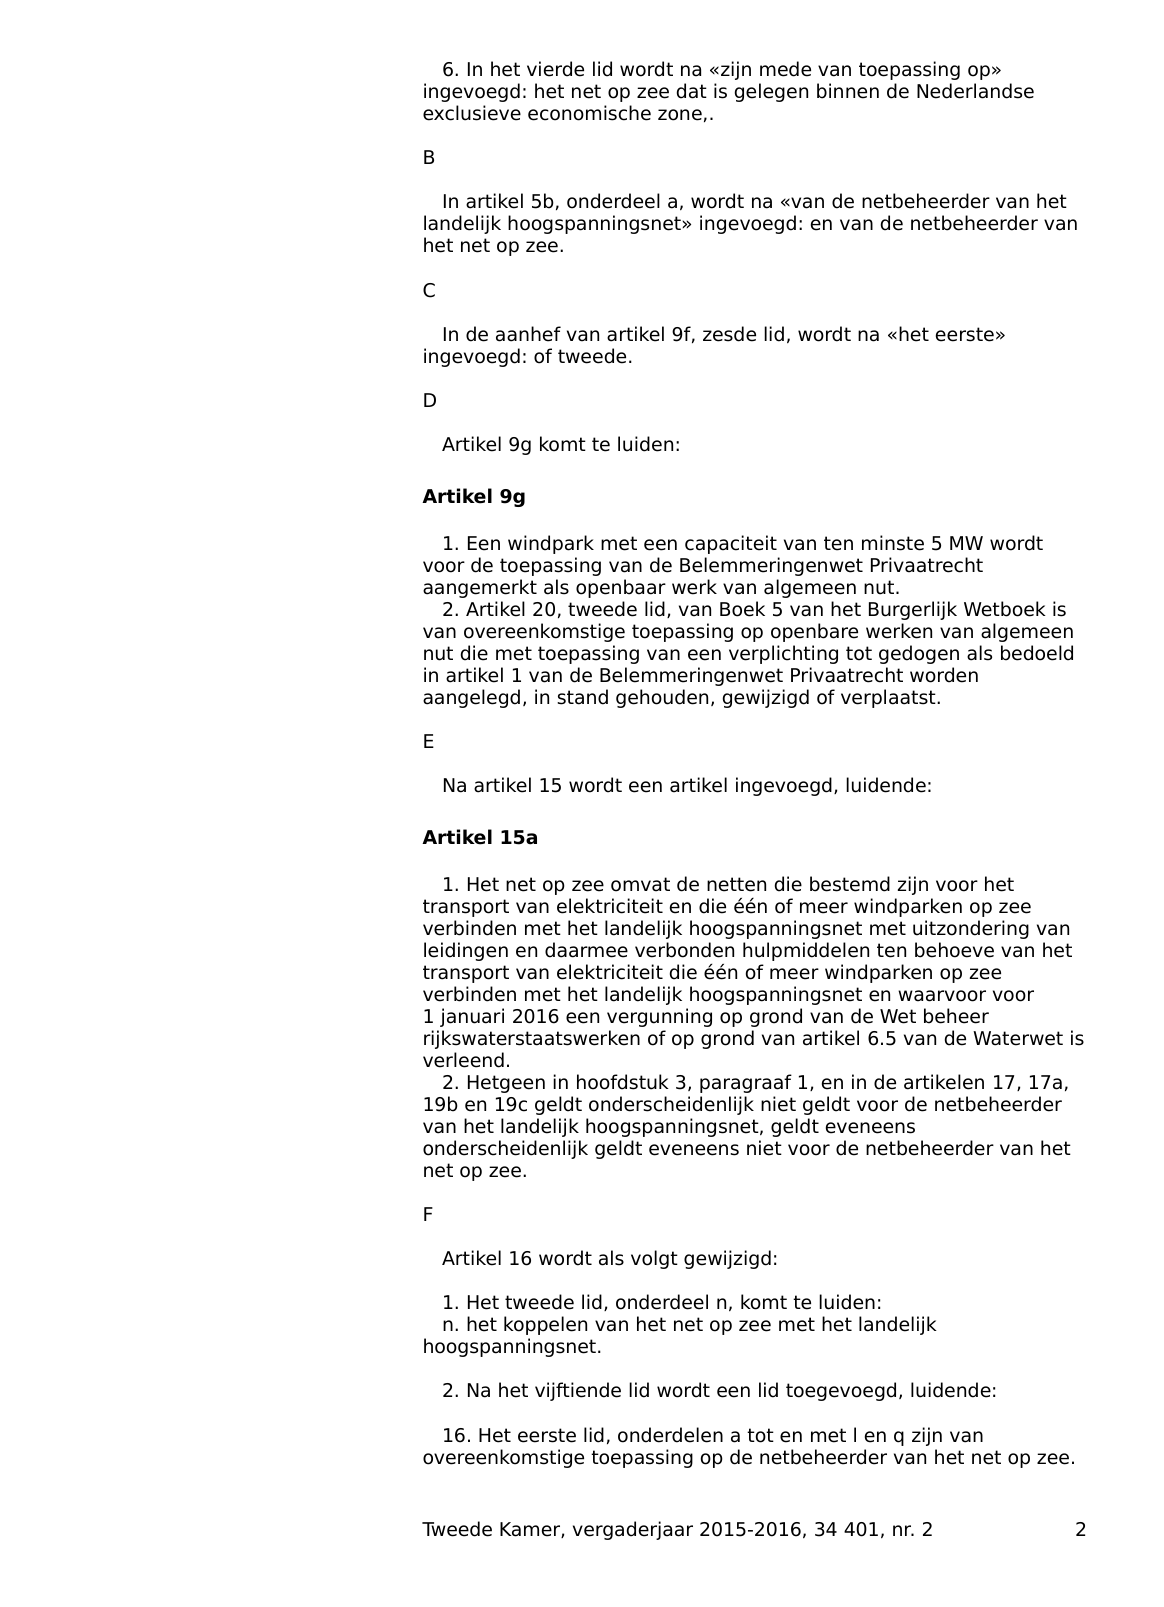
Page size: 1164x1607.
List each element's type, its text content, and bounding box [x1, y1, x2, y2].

subtitle Artikel 9g [422, 486, 1087, 508]
text C [422, 279, 1087, 301]
subtitle Artikel 15a [422, 827, 1087, 849]
text F [422, 1204, 1087, 1226]
text Artikel 16 wordt als volgt gewijzigd: [422, 1248, 1087, 1270]
text B [422, 147, 1087, 169]
text 6. In het vierde lid wordt na «zijn mede van toepassing op» ingevoegd: het net op zee dat is gelegen binnen de Nederlandse exclusieve economische zone,. [422, 59, 1087, 125]
text Na artikel 15 wordt een artikel ingevoegd, luidende: [422, 775, 1087, 797]
text D [422, 390, 1087, 412]
text 16. Het eerste lid, onderdelen a tot en met l en q zijn van overeenkomstige toepassing op de netbeheerder van het net op zee. [422, 1424, 1087, 1468]
text In de aanhef van artikel 9f, zesde lid, wordt na «het eerste» ingevoegd: of tweede. [422, 324, 1087, 368]
text 2. Artikel 20, tweede lid, van Boek 5 van het Burgerlijk Wetboek is van overeenkomstige toepassing op openbare werken van algemeen nut die met toepassing van een verplichting tot gedogen als bedoeld in artikel 1 van de Belemmeringenwet Privaatrecht worden aangelegd, in stand gehouden, gewijzigd of verplaatst. [422, 599, 1087, 709]
text 1. Het tweede lid, onderdeel n, komt te luiden: [422, 1292, 1087, 1314]
text 2. Na het vijftiende lid wordt een lid toegevoegd, luidende: [422, 1380, 1087, 1402]
text Artikel 9g komt te luiden: [422, 434, 1087, 456]
text n. het koppelen van het net op zee met het landelijk hoogspanningsnet. [422, 1314, 1087, 1358]
text 1. Een windpark met een capaciteit van ten minste 5 MW wordt voor de toepassing van de Belemmeringenwet Privaatrecht aangemerkt als openbaar werk van algemeen nut. [422, 533, 1087, 599]
text E [422, 731, 1087, 753]
text 1. Het net op zee omvat de netten die bestemd zijn voor het transport van elektriciteit en die één of meer windparken op zee verbinden met het landelijk hoogspanningsnet met uitzondering van leidingen en daarmee verbonden hulpmiddelen ten behoeve van het transport van elektriciteit die één of meer windparken op zee verbinden met het landelijk hoogspanningsnet en waarvoor voor 1 januari 2016 een vergunning op grond van de Wet beheer rijkswaterstaatswerken of op grond van artikel 6.5 van de Waterwet is verleend. [422, 874, 1087, 1072]
text In artikel 5b, onderdeel a, wordt na «van de netbeheerder van het landelijk hoogspanningsnet» ingevoegd: en van de netbeheerder van het net op zee. [422, 191, 1087, 257]
text 2. Hetgeen in hoofdstuk 3, paragraaf 1, en in de artikelen 17, 17a, 19b en 19c geldt onderscheidenlijk niet geldt voor de netbeheerder van het landelijk hoogspanningsnet, geldt eveneens onderscheidenlijk geldt eveneens niet voor de netbeheerder van het net op zee. [422, 1072, 1087, 1182]
